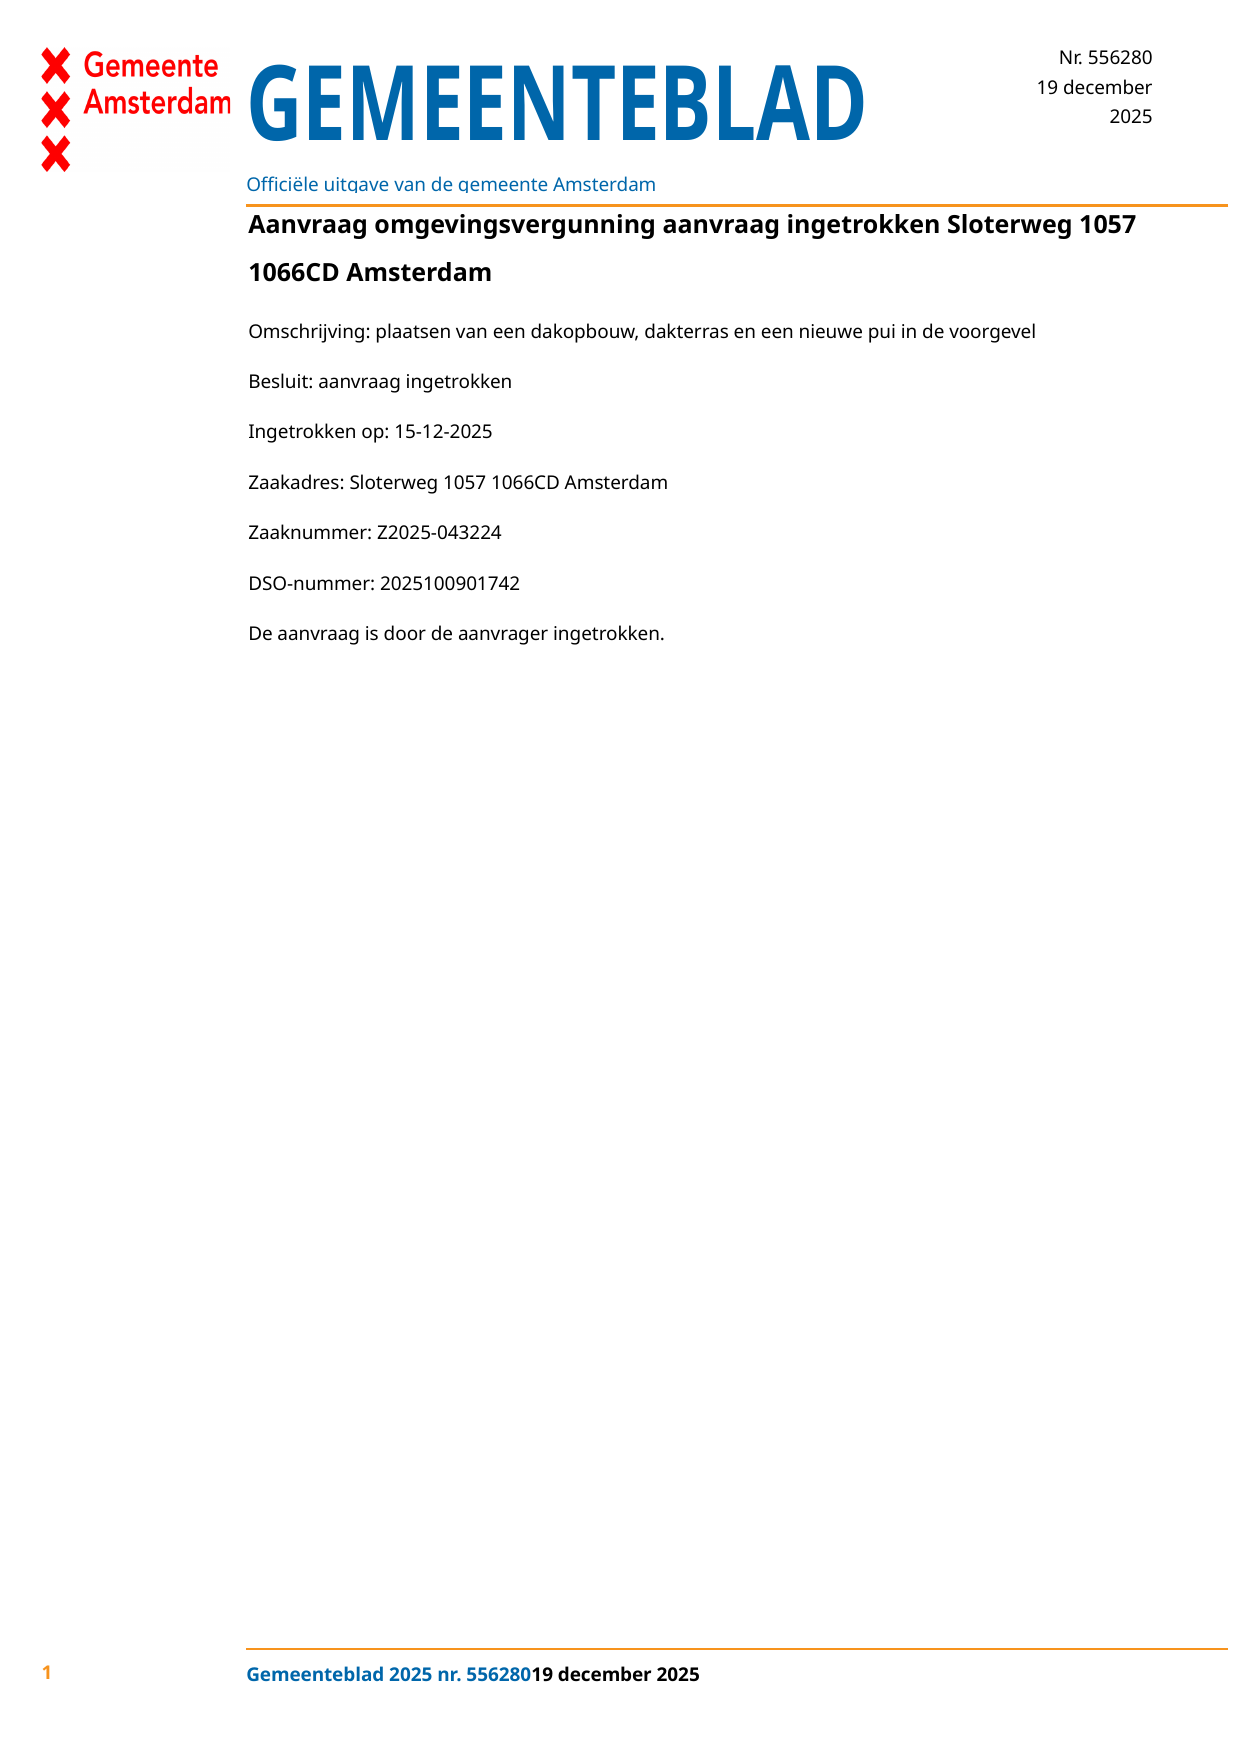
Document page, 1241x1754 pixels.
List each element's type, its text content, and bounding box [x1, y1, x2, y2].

text Besluit: aanvraag ingetrokken [248, 368, 1152, 394]
text Aanvraag omgevingsvergunning aanvraag ingetrokken Sloterweg 1057 1066CD Amsterdam [248, 207, 1152, 288]
text Zaaknummer: Z2025-043224 [248, 519, 1152, 545]
text Omschrijving: plaatsen van een dakopbouw, dakterras en een nieuwe pui in de voorgevel [248, 318, 1152, 344]
text Zaakadres: Sloterweg 1057 1066CD Amsterdam [248, 469, 1152, 495]
picture [41, 47, 231, 172]
text DSO-nummer: 2025100901742 [248, 570, 1152, 596]
text De aanvraag is door de aanvrager ingetrokken. [248, 620, 1152, 646]
text Ingetrokken op: 15-12-2025 [248, 419, 1152, 444]
